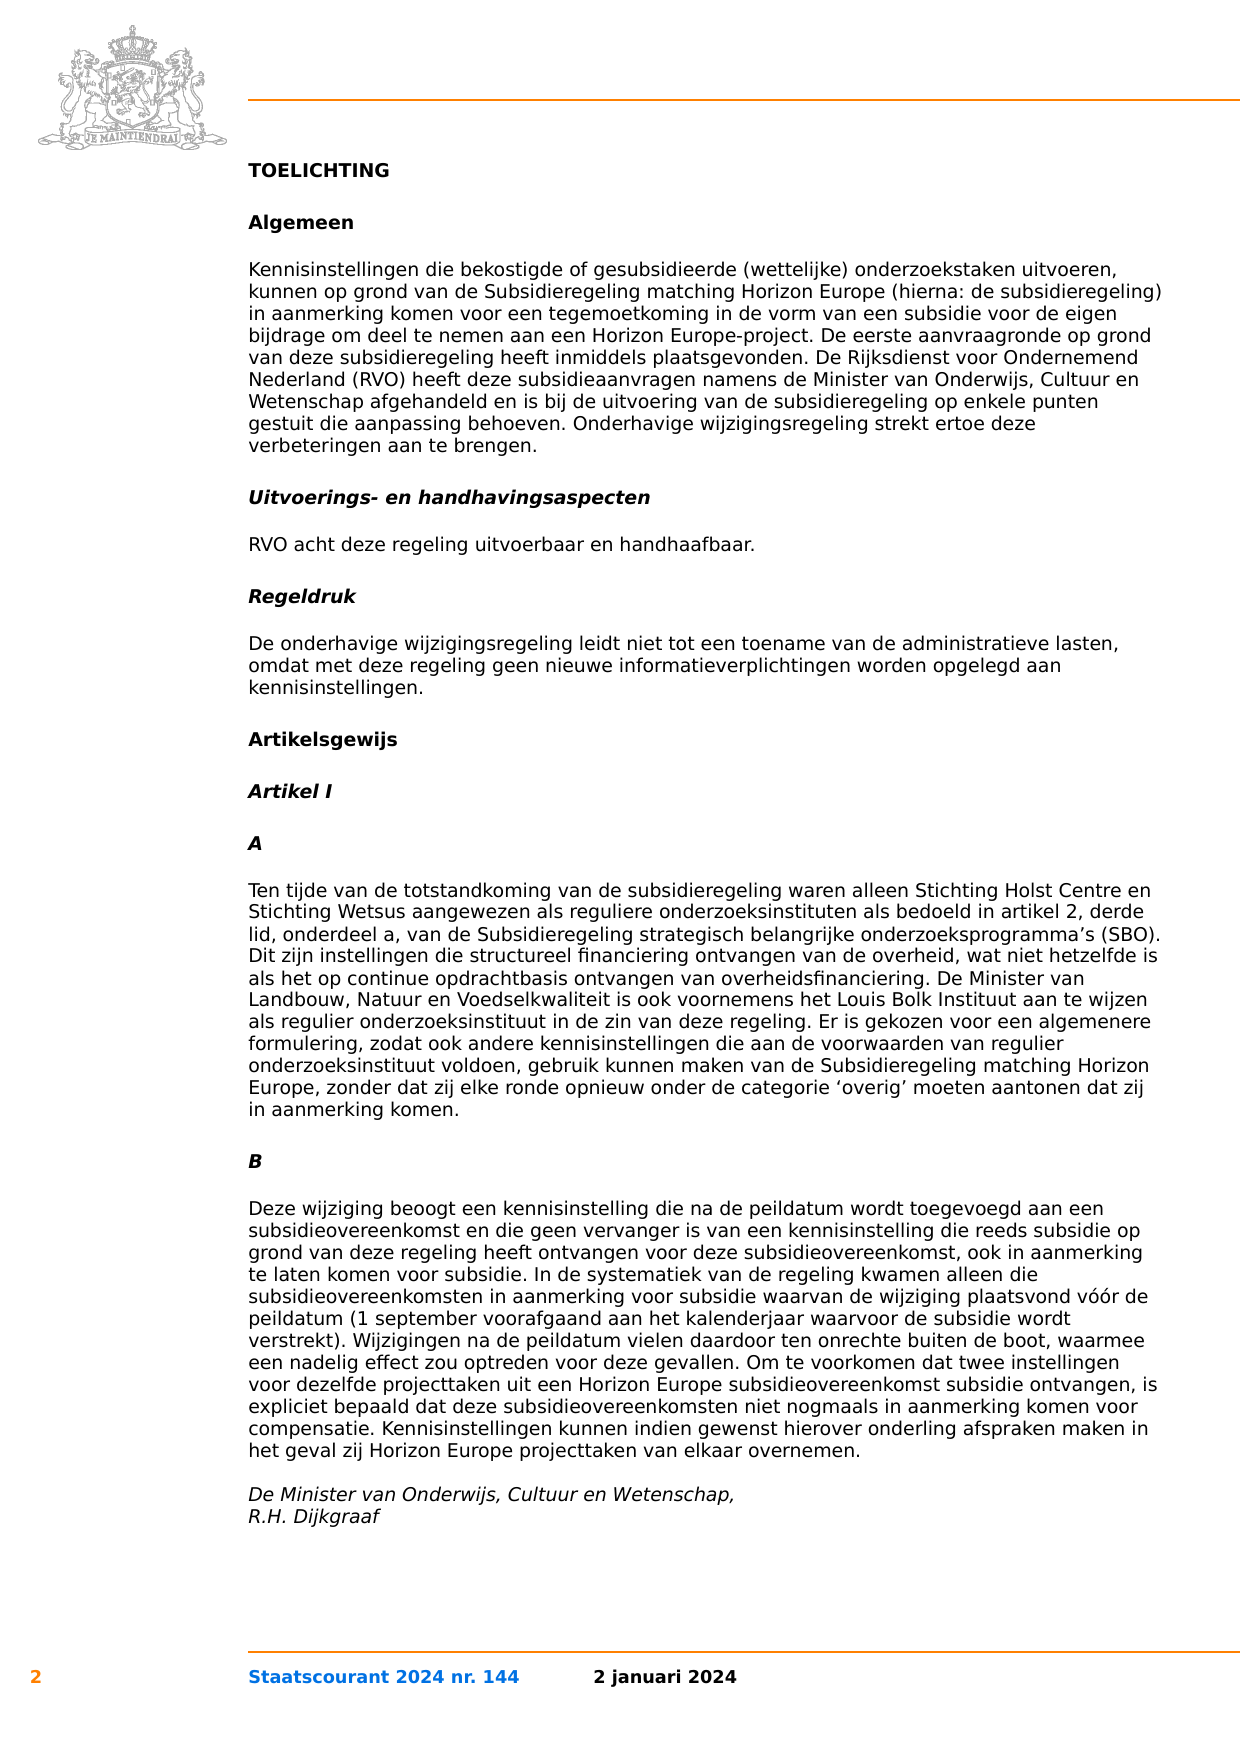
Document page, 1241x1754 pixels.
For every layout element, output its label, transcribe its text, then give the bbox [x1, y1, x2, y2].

subtitle Uitvoerings- en handhavingsaspecten [248, 487, 1163, 509]
subtitle TOELICHTING [248, 160, 1163, 182]
text Deze wijziging beoogt een kennisinstelling die na de peildatum wordt toegevoegd aan een subsidieovereenkomst en die geen vervanger is van een kennisinstelling die reeds subsidie op grond van deze regeling heeft ontvangen voor deze subsidieovereenkomst, ook in aanmerking te laten komen voor subsidie. In de systematiek van de regeling kwamen alleen die subsidieovereenkomsten in aanmerking voor subsidie waarvan de wijziging plaatsvond vóór de peildatum (1 september voorafgaand aan het kalenderjaar waarvoor de subsidie wordt verstrekt). Wijzigingen na de peildatum vielen daardoor ten onrechte buiten de boot, waarmee een nadelig effect zou optreden voor deze gevallen. Om te voorkomen dat twee instellingen voor dezelfde projecttaken uit een Horizon Europe subsidieovereenkomst subsidie ontvangen, is expliciet bepaald dat deze subsidieovereenkomsten niet nogmaals in aanmerking komen voor compensatie. Kennisinstellingen kunnen indien gewenst hierover onderling afspraken maken in het geval zij Horizon Europe projecttaken van elkaar overnemen. [248, 1198, 1163, 1462]
text Kennisinstellingen die bekostigde of gesubsidieerde (wettelijke) onderzoekstaken uitvoeren, kunnen op grond van de Subsidieregeling matching Horizon Europe (hierna: de subsidieregeling) in aanmerking komen voor een tegemoetkoming in de vorm van een subsidie voor de eigen bijdrage om deel te nemen aan een Horizon Europe-project. De eerste aanvraagronde op grond van deze subsidieregeling heeft inmiddels plaatsgevonden. De Rijksdienst voor Ondernemend Nederland (RVO) heeft deze subsidieaanvragen namens de Minister van Onderwijs, Cultuur en Wetenschap afgehandeld en is bij de uitvoering van de subsidieregeling op enkele punten gestuit die aanpassing behoeven. Onderhavige wijzigingsregeling strekt ertoe deze verbeteringen aan te brengen. [248, 259, 1163, 457]
text De onderhavige wijzigingsregeling leidt niet tot een toename van de administratieve lasten, omdat met deze regeling geen nieuwe informatieverplichtingen worden opgelegd aan kennisinstellingen. [248, 633, 1163, 698]
subtitle Regeldruk [248, 586, 1163, 608]
text Ten tijde van de totstandkoming van de subsidieregeling waren alleen Stichting Holst Centre en Stichting Wetsus aangewezen als reguliere onderzoeksinstituten als bedoeld in artikel 2, derde lid, onderdeel a, van de Subsidieregeling strategisch belangrijke onderzoeksprogramma’s (SBO). Dit zijn instellingen die structureel financiering ontvangen van de overheid, wat niet hetzelfde is als het op continue opdrachtbasis ontvangen van overheidsfinanciering. De Minister van Landbouw, Natuur en Voedselkwaliteit is ook voornemens het Louis Bolk Instituut aan te wijzen als regulier onderzoeksinstituut in de zin van deze regeling. Er is gekozen voor een algemenere formulering, zodat ook andere kennisinstellingen die aan de voorwaarden van regulier onderzoeksinstituut voldoen, gebruik kunnen maken van de Subsidieregeling matching Horizon Europe, zonder dat zij elke ronde opnieuw onder de categorie ‘overig’ moeten aantonen dat zij in aanmerking komen. [248, 879, 1163, 1121]
subtitle Algemeen [248, 212, 1163, 234]
subtitle Artikel I [248, 781, 1163, 802]
text De Minister van Onderwijs, Cultuur en Wetenschap, R.H. Dijkgraaf [248, 1484, 1163, 1528]
text RVO acht deze regeling uitvoerbaar en handhaafbaar. [248, 534, 1163, 556]
picture [38, 25, 227, 150]
subtitle B [248, 1151, 1163, 1173]
subtitle A [248, 832, 1163, 854]
subtitle Artikelsgewijs [248, 728, 1163, 751]
